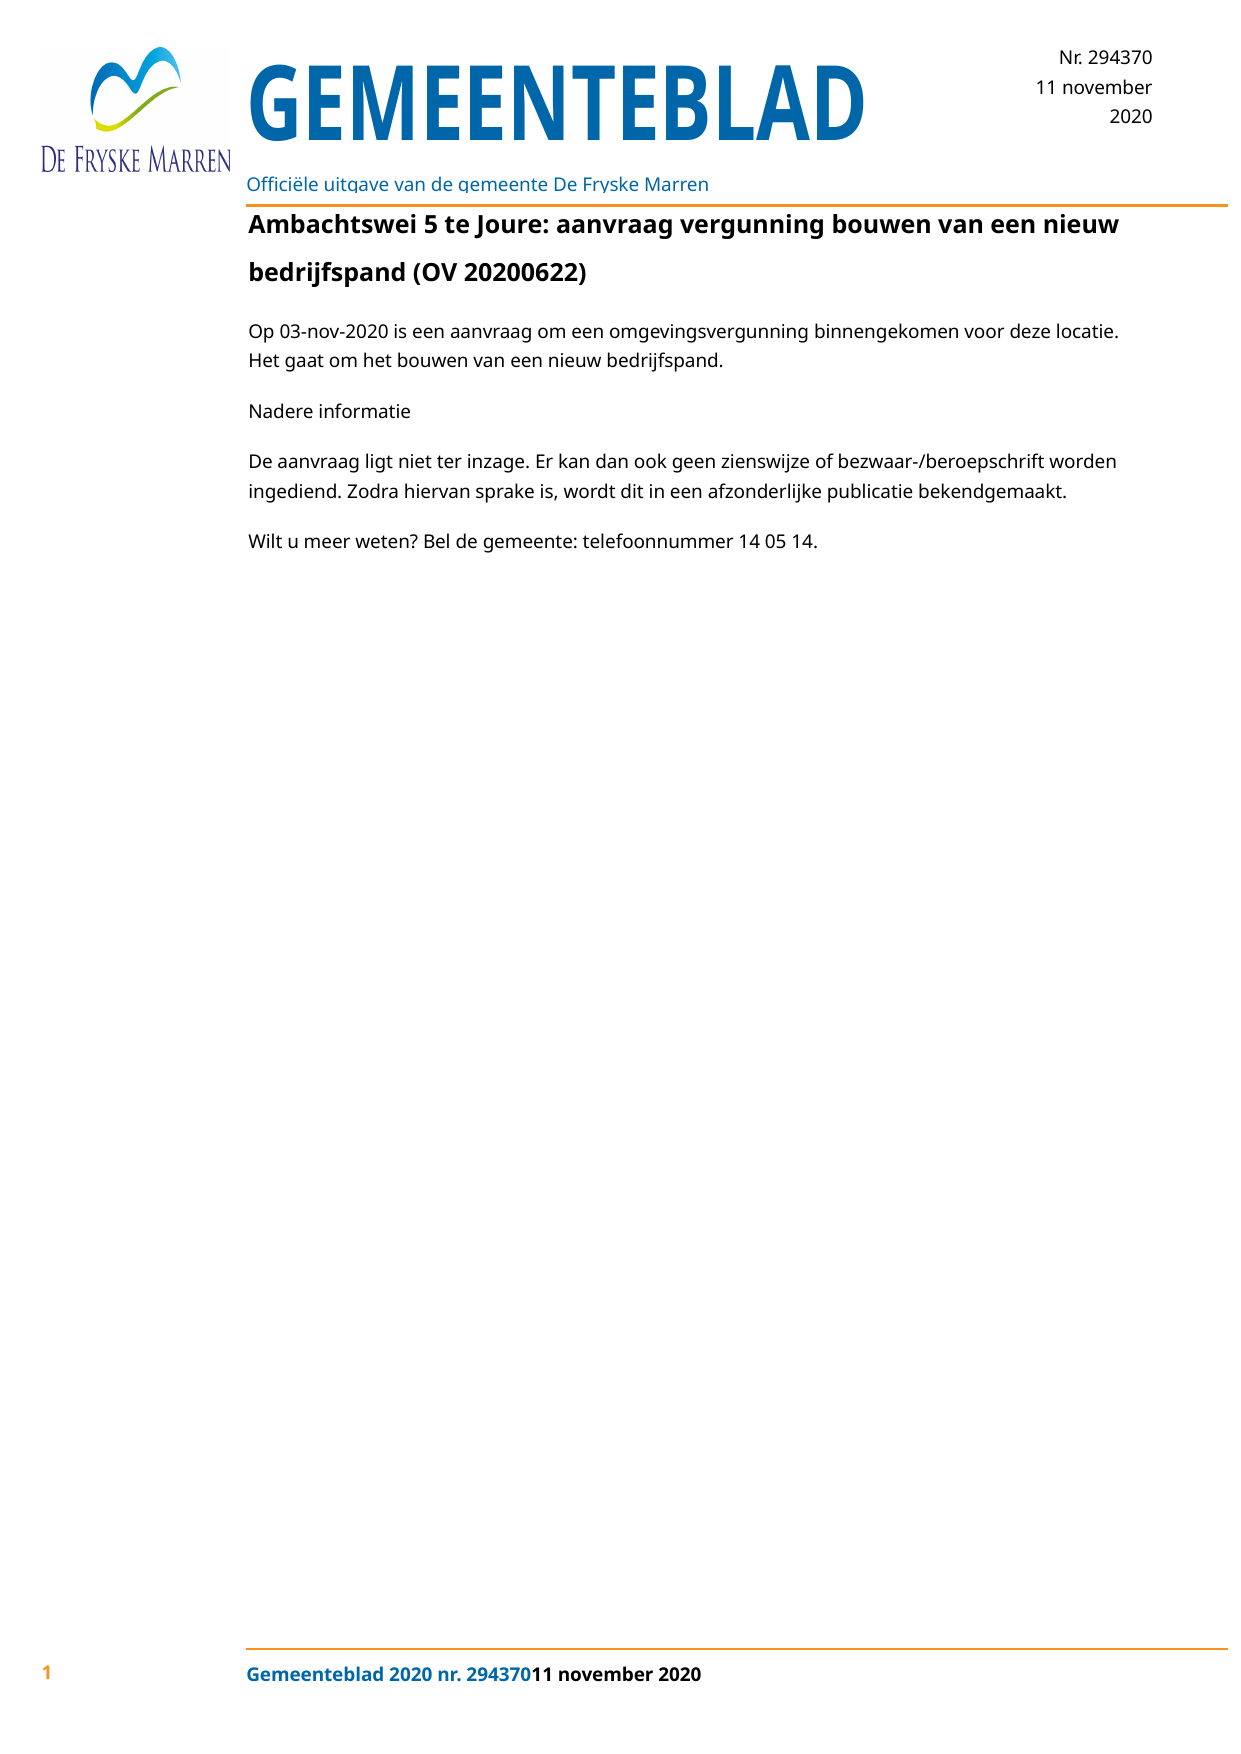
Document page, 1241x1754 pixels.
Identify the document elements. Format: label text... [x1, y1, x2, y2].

text Ambachtswei 5 te Joure: aanvraag vergunning bouwen van een nieuw bedrijfspand (OV 20200622) [248, 207, 1152, 288]
text Wilt u meer weten? Bel de gemeente: telefoonnummer 14 05 14. [248, 528, 1152, 554]
text Nadere informatie [248, 398, 1152, 424]
text De aanvraag ligt niet ter inzage. Er kan dan ook geen zienswijze of bezwaar-/beroepschrift worden ingediend. Zodra hiervan sprake is, wordt dit in een afzonderlijke publicatie bekendgemaakt. [248, 448, 1152, 504]
text Op 03-nov-2020 is een aanvraag om een omgevingsvergunning binnengekomen voor deze locatie. Het gaat om het bouwen van een nieuw bedrijfspand. [248, 318, 1152, 373]
picture [41, 47, 231, 172]
